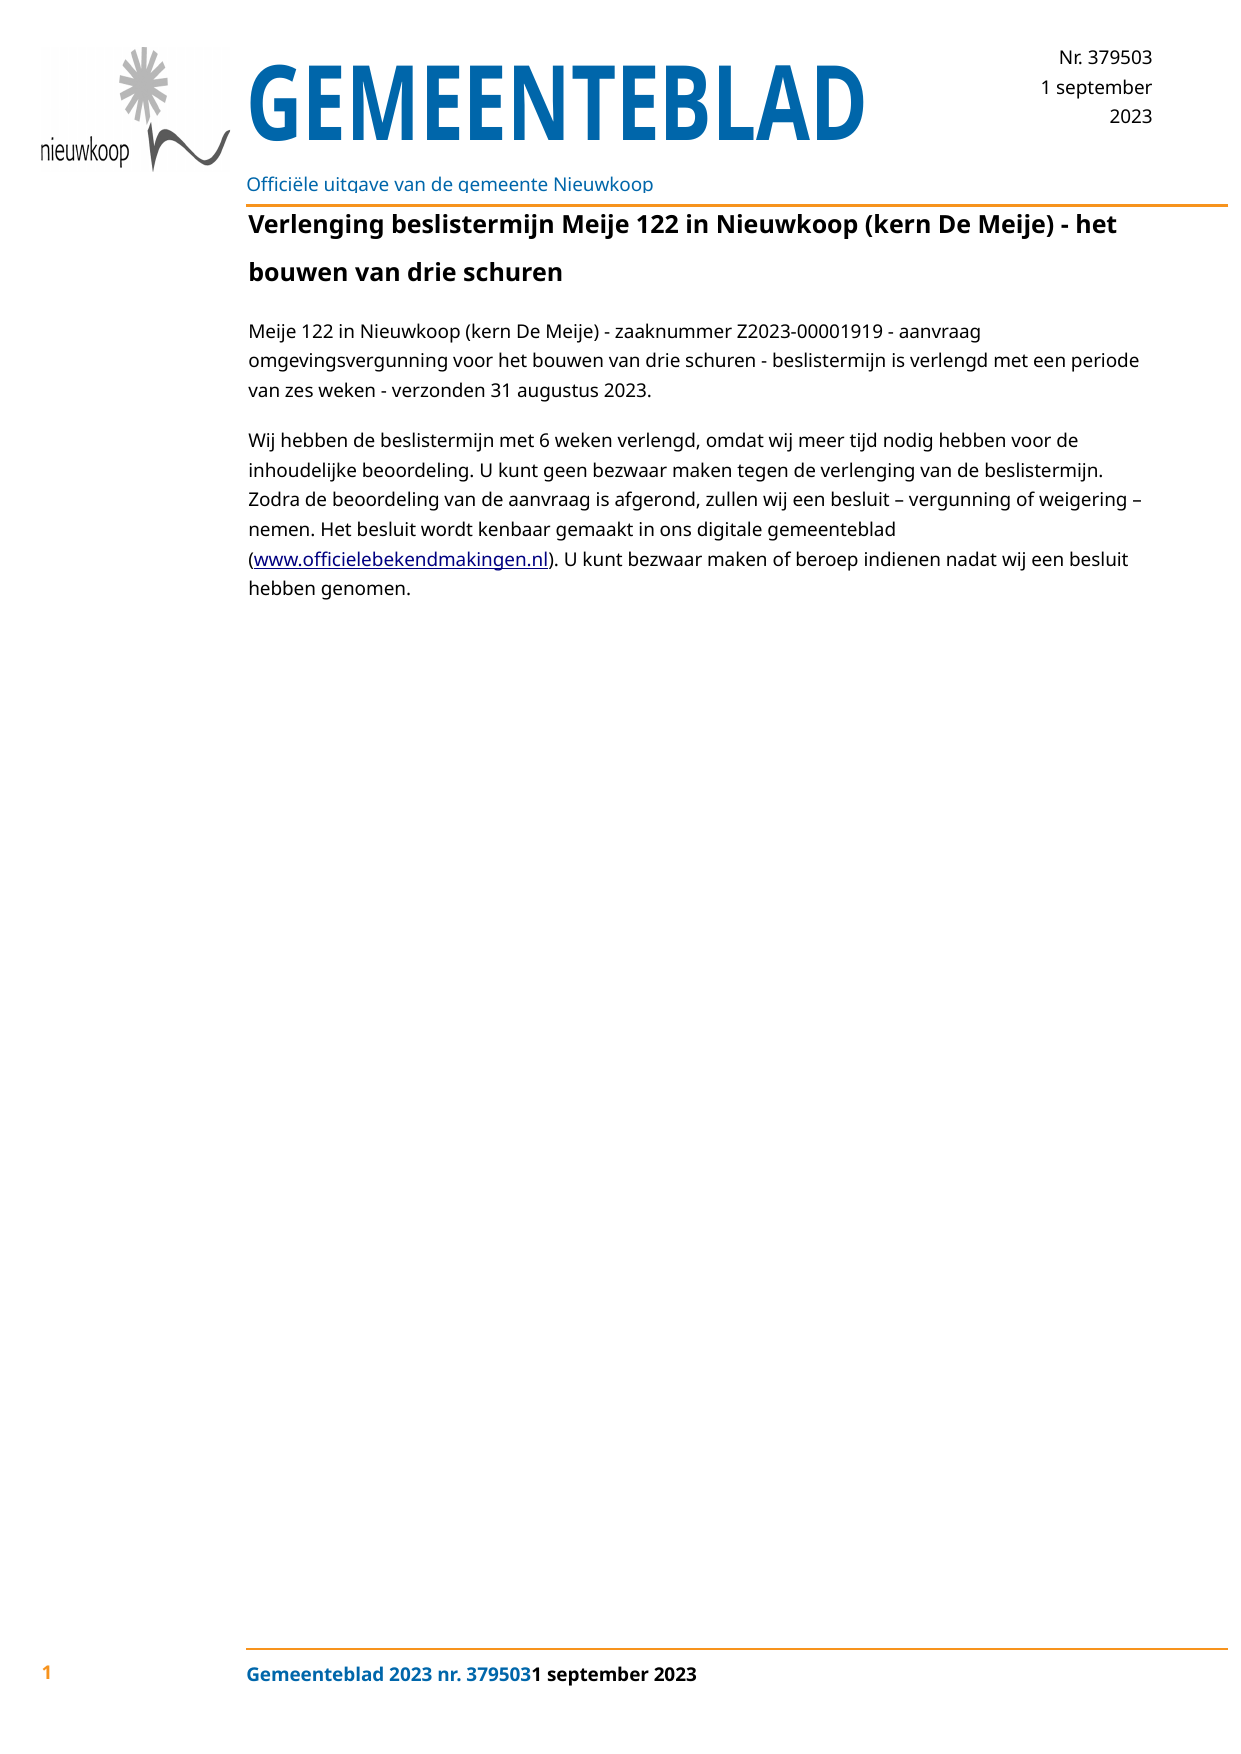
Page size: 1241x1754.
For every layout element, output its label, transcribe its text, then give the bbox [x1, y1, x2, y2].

text Meije 122 in Nieuwkoop (kern De Meije) - zaaknummer Z2023-00001919 - aanvraag omgevingsvergunning voor het bouwen van drie schuren - beslistermijn is verlengd met een periode van zes weken - verzonden 31 augustus 2023. [248, 318, 1152, 403]
picture [41, 47, 231, 172]
text Verlenging beslistermijn Meije 122 in Nieuwkoop (kern De Meije) - het bouwen van drie schuren [248, 207, 1152, 288]
text Wij hebben de beslistermijn met 6 weken verlengd, omdat wij meer tijd nodig hebben voor de inhoudelijke beoordeling. U kunt geen bezwaar maken tegen de verlenging van de beslistermijn. Zodra de beoordeling van de aanvraag is afgerond, zullen wij een besluit – vergunning of weigering – nemen. Het besluit wordt kenbaar gemaakt in ons digitale gemeenteblad (www.officielebekendmakingen.nl). U kunt bezwaar maken of beroep indienen nadat wij een besluit hebben genomen. [248, 427, 1152, 601]
